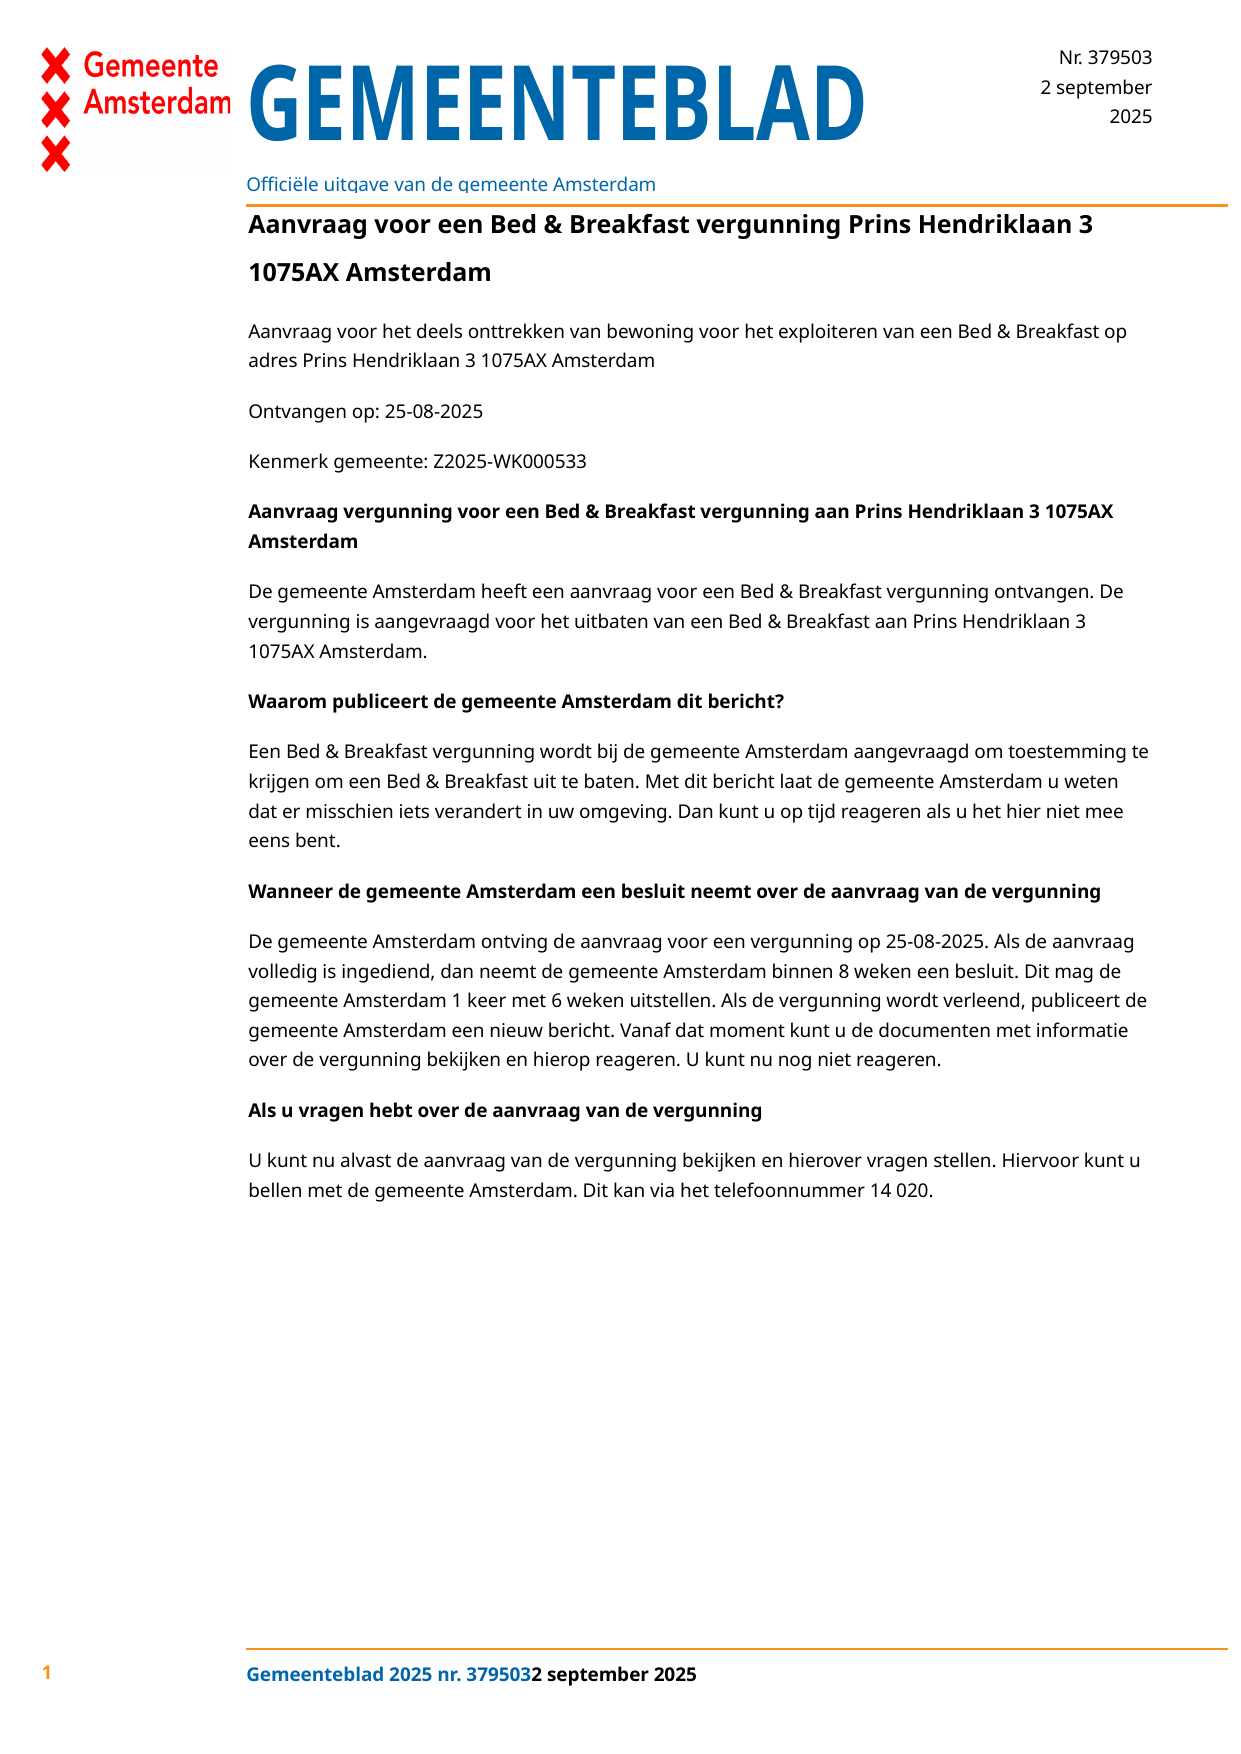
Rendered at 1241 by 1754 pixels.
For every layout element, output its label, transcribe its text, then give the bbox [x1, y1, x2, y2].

text Als u vragen hebt over de aanvraag van de vergunning [248, 1097, 1152, 1123]
text De gemeente Amsterdam ontving de aanvraag voor een vergunning op 25-08-2025. Als de aanvraag volledig is ingediend, dan neemt de gemeente Amsterdam binnen 8 weken een besluit. Dit mag de gemeente Amsterdam 1 keer met 6 weken uitstellen. Als de vergunning wordt verleend, publiceert de gemeente Amsterdam een nieuw bericht. Vanaf dat moment kunt u de documenten met informatie over de vergunning bekijken en hierop reageren. U kunt nu nog niet reageren. [248, 928, 1152, 1072]
text Een Bed & Breakfast vergunning wordt bij de gemeente Amsterdam aangevraagd om toestemming te krijgen om een Bed & Breakfast uit te baten. Met dit bericht laat de gemeente Amsterdam u weten dat er misschien iets verandert in uw omgeving. Dan kunt u op tijd reageren als u het hier niet mee eens bent. [248, 739, 1152, 853]
text U kunt nu alvast de aanvraag van de vergunning bekijken en hierover vragen stellen. Hiervoor kunt u bellen met de gemeente Amsterdam. Dit kan via het telefoonnummer 14 020. [248, 1147, 1152, 1203]
text Kenmerk gemeente: Z2025-WK000533 [248, 448, 1152, 474]
picture [41, 47, 231, 172]
text Wanneer de gemeente Amsterdam een besluit neemt over de aanvraag van de vergunning [248, 878, 1152, 904]
text Aanvraag voor een Bed & Breakfast vergunning Prins Hendriklaan 3 1075AX Amsterdam [248, 207, 1152, 288]
text Waarom publiceert de gemeente Amsterdam dit bericht? [248, 688, 1152, 714]
text Aanvraag vergunning voor een Bed & Breakfast vergunning aan Prins Hendriklaan 3 1075AX Amsterdam [248, 499, 1152, 554]
text Ontvangen op: 25-08-2025 [248, 398, 1152, 424]
text Aanvraag voor het deels onttrekken van bewoning voor het exploiteren van een Bed & Breakfast op adres Prins Hendriklaan 3 1075AX Amsterdam [248, 318, 1152, 373]
text De gemeente Amsterdam heeft een aanvraag voor een Bed & Breakfast vergunning ontvangen. De vergunning is aangevraagd voor het uitbaten van een Bed & Breakfast aan Prins Hendriklaan 3 1075AX Amsterdam. [248, 579, 1152, 664]
